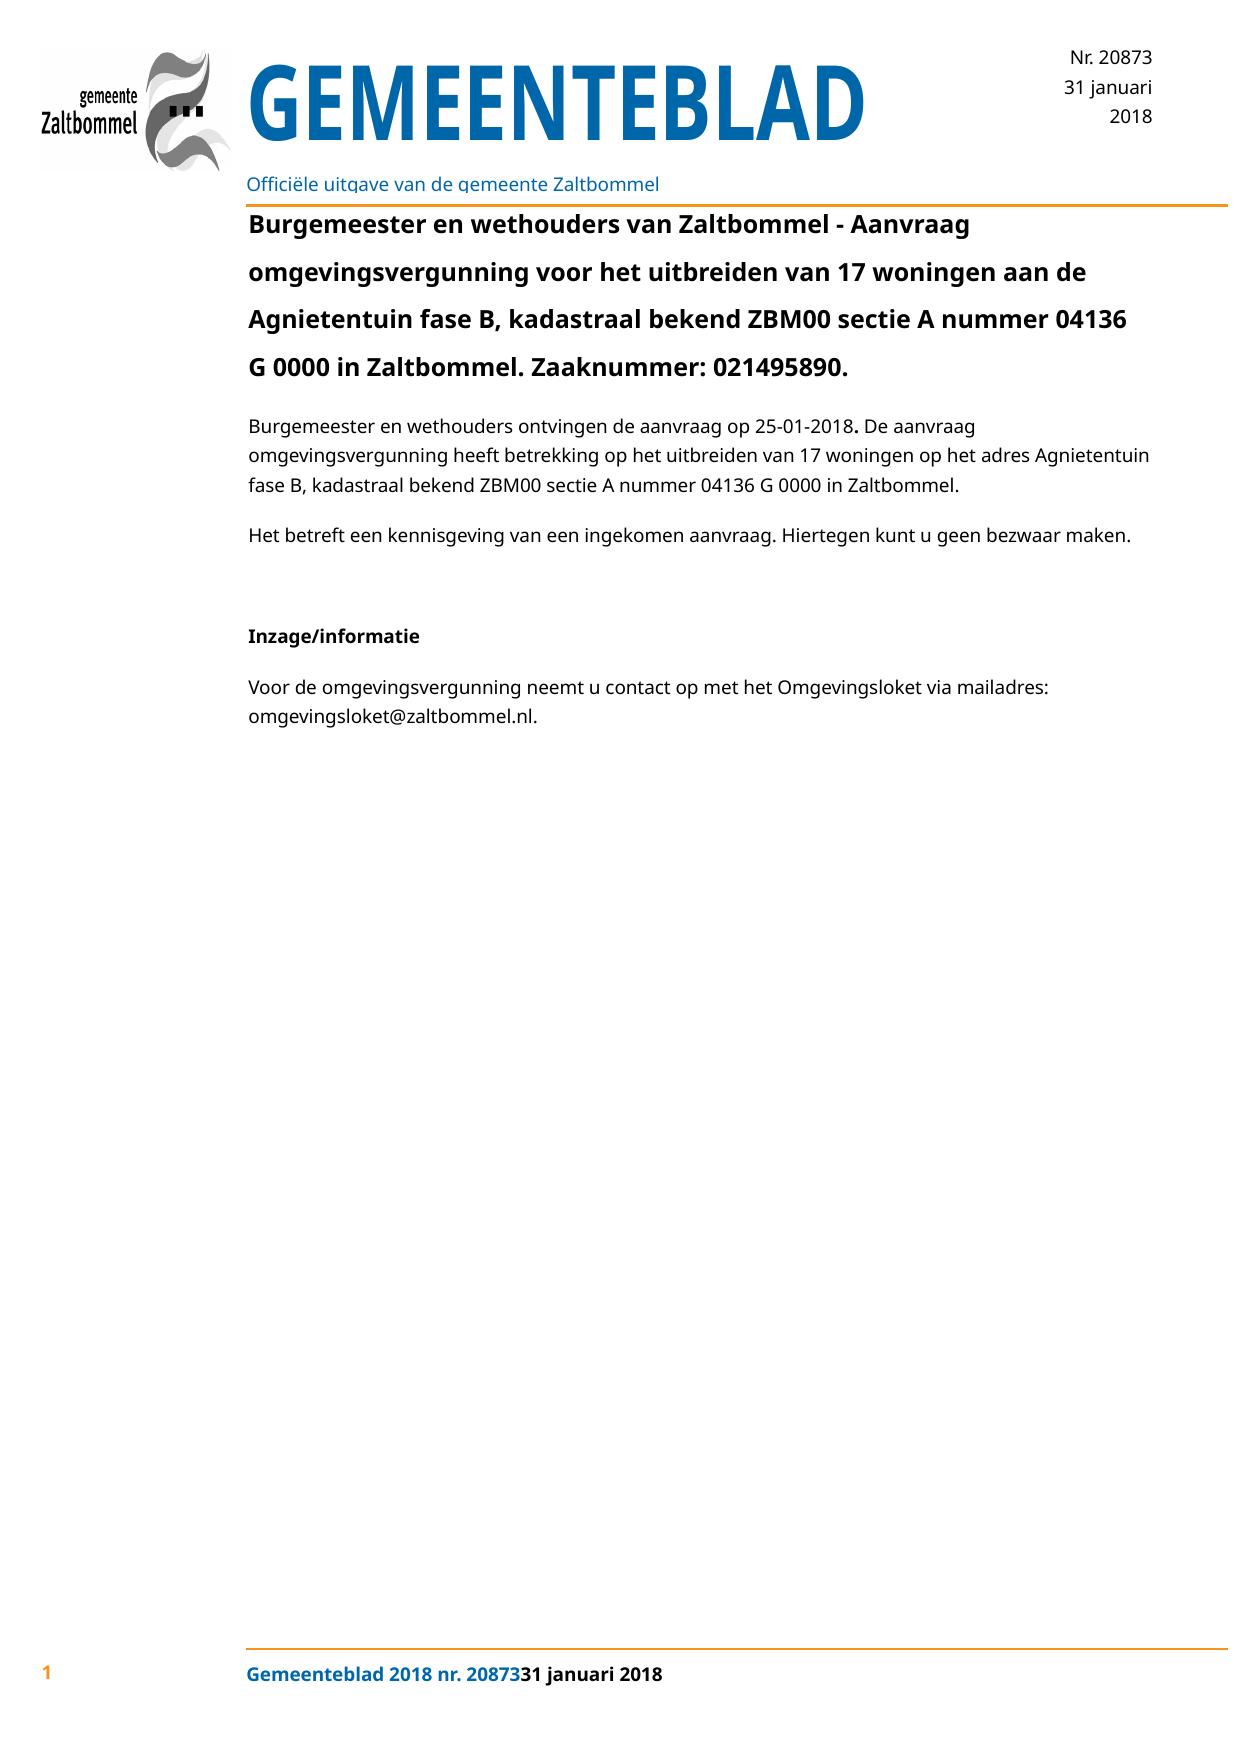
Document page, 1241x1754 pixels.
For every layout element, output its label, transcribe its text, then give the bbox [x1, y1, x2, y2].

picture [41, 47, 231, 172]
text Burgemeester en wethouders van Zaltbommel - Aanvraag omgevingsvergunning voor het uitbreiden van 17 woningen aan de Agnietentuin fase B, kadastraal bekend ZBM00 sectie A nummer 04136 G 0000 in Zaltbommel. Zaaknummer: 021495890. [248, 207, 1152, 384]
text Burgemeester en wethouders ontvingen de aanvraag op 25-01-2018. De aanvraag omgevingsvergunning heeft betrekking op het uitbreiden van 17 woningen op het adres Agnietentuin fase B, kadastraal bekend ZBM00 sectie A nummer 04136 G 0000 in Zaltbommel. [248, 413, 1152, 498]
text Voor de omgevingsvergunning neemt u contact op met het Omgevingsloket via mailadres: omgevingsloket@zaltbommel.nl. [248, 674, 1152, 729]
text Het betreft een kennisgeving van een ingekomen aanvraag. Hiertegen kunt u geen bezwaar maken. [248, 523, 1152, 548]
text Inzage/informatie [248, 623, 1152, 649]
